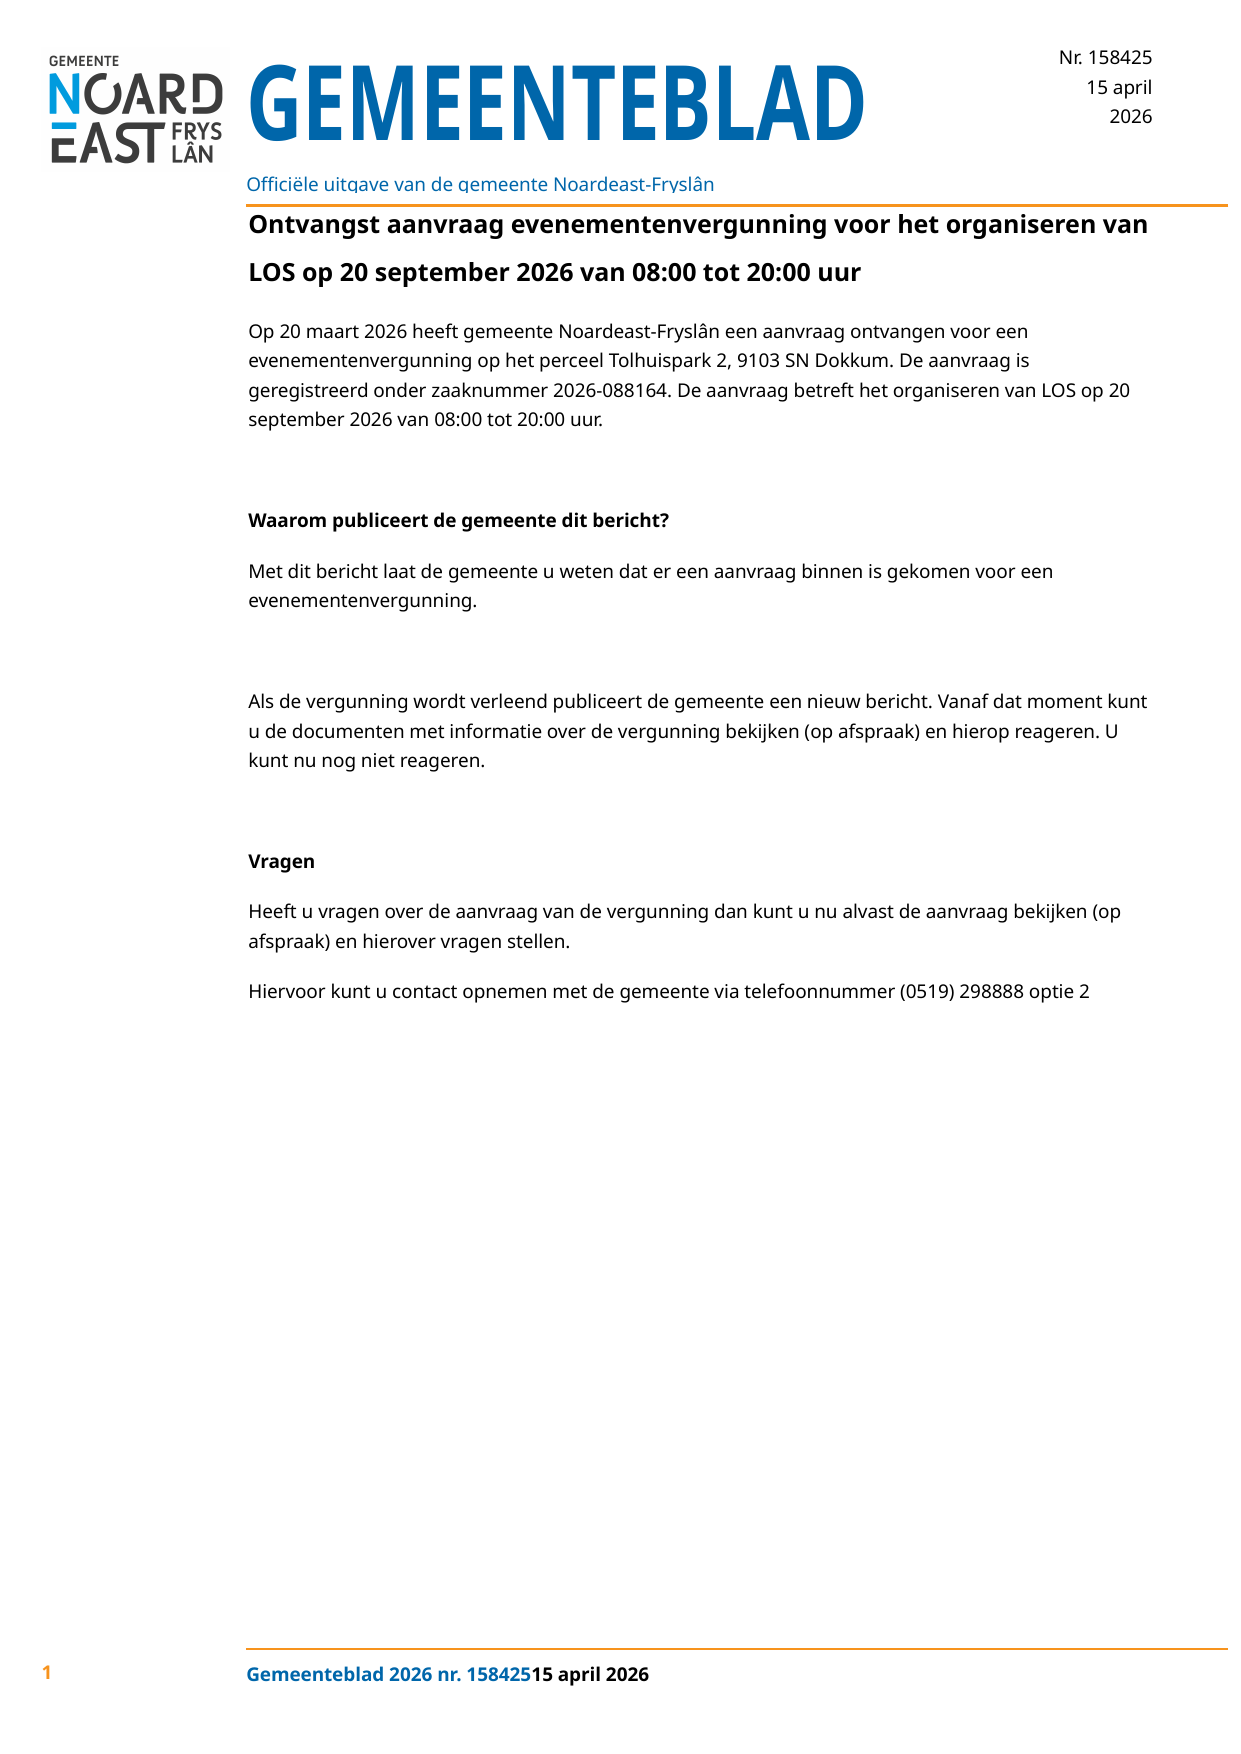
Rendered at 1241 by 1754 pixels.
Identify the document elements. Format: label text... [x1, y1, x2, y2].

text Met dit bericht laat de gemeente u weten dat er een aanvraag binnen is gekomen voor een evenementenvergunning. [248, 558, 1152, 613]
text Hiervoor kunt u contact opnemen met de gemeente via telefoonnummer (0519) 298888 optie 2 [248, 979, 1152, 1004]
text Ontvangst aanvraag evenementenvergunning voor het organiseren van LOS op 20 september 2026 van 08:00 tot 20:00 uur [248, 207, 1152, 288]
picture [41, 47, 231, 172]
text Waarom publiceert de gemeente dit bericht? [248, 507, 1152, 533]
text Op 20 maart 2026 heeft gemeente Noardeast-Fryslân een aanvraag ontvangen voor een evenementenvergunning op het perceel Tolhuispark 2, 9103 SN Dokkum. De aanvraag is geregistreerd onder zaaknummer 2026-088164. De aanvraag betreft het organiseren van LOS op 20 september 2026 van 08:00 tot 20:00 uur. [248, 318, 1152, 432]
text Als de vergunning wordt verleend publiceert de gemeente een nieuw bericht. Vanaf dat moment kunt u de documenten met informatie over de vergunning bekijken (op afspraak) en hierop reageren. U kunt nu nog niet reageren. [248, 688, 1152, 773]
text Vragen [248, 848, 1152, 874]
text Heeft u vragen over de aanvraag van de vergunning dan kunt u nu alvast de aanvraag bekijken (op afspraak) en hierover vragen stellen. [248, 899, 1152, 954]
